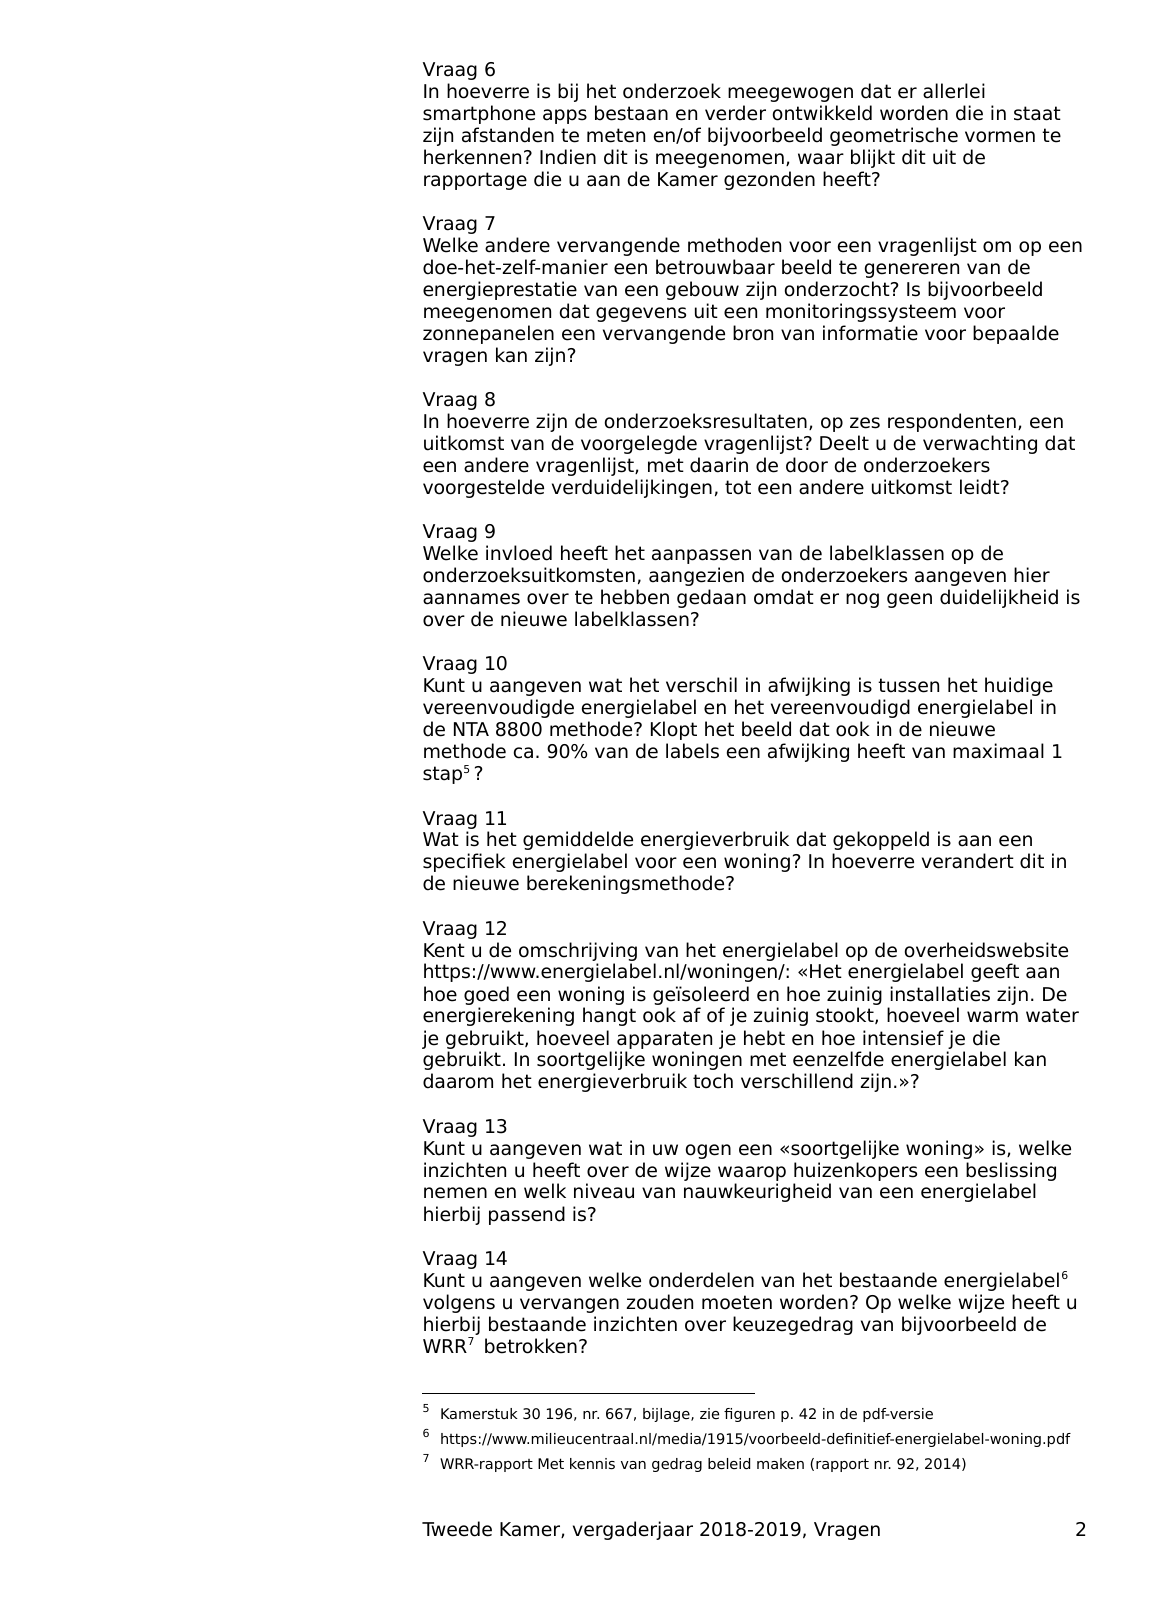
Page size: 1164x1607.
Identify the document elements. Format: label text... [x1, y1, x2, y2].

text Welke andere vervangende methoden voor een vragenlijst om op een doe-het-zelf-manier een betrouwbaar beeld te genereren van de energieprestatie van een gebouw zijn onderzocht? Is bijvoorbeeld meegenomen dat gegevens uit een monitoringssysteem voor zonnepanelen een vervangende bron van informatie voor bepaalde vragen kan zijn? [422, 235, 1087, 367]
text Vraag 7 [422, 213, 1087, 235]
text Kamerstuk 30 196, nr. 667, bijlage, zie figuren p. 42 in de pdf-versie [422, 1402, 1087, 1424]
text Wat is het gemiddelde energieverbruik dat gekoppeld is aan een specifiek energielabel voor een woning? In hoeverre verandert dit in de nieuwe berekeningsmethode? [422, 829, 1087, 895]
text Vraag 6 [422, 59, 1087, 81]
text Kunt u aangeven wat in uw ogen een «soortgelijke woning» is, welke inzichten u heeft over de wijze waarop huizenkopers een beslissing nemen en welk niveau van nauwkeurigheid van een energielabel hierbij passend is? [422, 1137, 1087, 1225]
text Kunt u aangeven wat het verschil in afwijking is tussen het huidige vereenvoudigde energielabel en het vereenvoudigd energielabel in de NTA 8800 methode? Klopt het beeld dat ook in de nieuwe methode ca. 90% van de labels een afwijking heeft van maximaal 1 stap? [422, 675, 1087, 785]
text Vraag 14 [422, 1248, 1087, 1269]
text Kent u de omschrijving van het energielabel op de overheidswebsite https://www.energielabel.nl/woningen/: «Het energielabel geeft aan hoe goed een woning is geïsoleerd en hoe zuinig installaties zijn. De energierekening hangt ook af of je zuinig stookt, hoeveel warm water je gebruikt, hoeveel apparaten je hebt en hoe intensief je die gebruikt. In soortgelijke woningen met eenzelfde energielabel kan daarom het energieverbruik toch verschillend zijn.»? [422, 939, 1087, 1093]
text Vraag 11 [422, 807, 1087, 829]
text Vraag 10 [422, 653, 1087, 675]
text Vraag 9 [422, 521, 1087, 543]
text In hoeverre is bij het onderzoek meegewogen dat er allerlei smartphone apps bestaan en verder ontwikkeld worden die in staat zijn afstanden te meten en/of bijvoorbeeld geometrische vormen te herkennen? Indien dit is meegenomen, waar blijkt dit uit de rapportage die u aan de Kamer gezonden heeft? [422, 81, 1087, 191]
text Vraag 13 [422, 1116, 1087, 1137]
text In hoeverre zijn de onderzoeksresultaten, op zes respondenten, een uitkomst van de voorgelegde vragenlijst? Deelt u de verwachting dat een andere vragenlijst, met daarin de door de onderzoekers voorgestelde verduidelijkingen, tot een andere uitkomst leidt? [422, 411, 1087, 499]
text Vraag 12 [422, 917, 1087, 939]
text Welke invloed heeft het aanpassen van de labelklassen op de onderzoeksuitkomsten, aangezien de onderzoekers aangeven hier aannames over te hebben gedaan omdat er nog geen duidelijkheid is over de nieuwe labelklassen? [422, 543, 1087, 631]
text WRR-rapport Met kennis van gedrag beleid maken (rapport nr. 92, 2014) [422, 1452, 1087, 1474]
text Kunt u aangeven welke onderdelen van het bestaande energielabel volgens u vervangen zouden moeten worden? Op welke wijze heeft u hierbij bestaande inzichten over keuzegedrag van bijvoorbeeld de WRR betrokken? [422, 1269, 1087, 1357]
text Vraag 8 [422, 389, 1087, 411]
text https://www.milieucentraal.nl/media/1915/voorbeeld-definitief-energielabel-woning.pdf [422, 1427, 1087, 1449]
